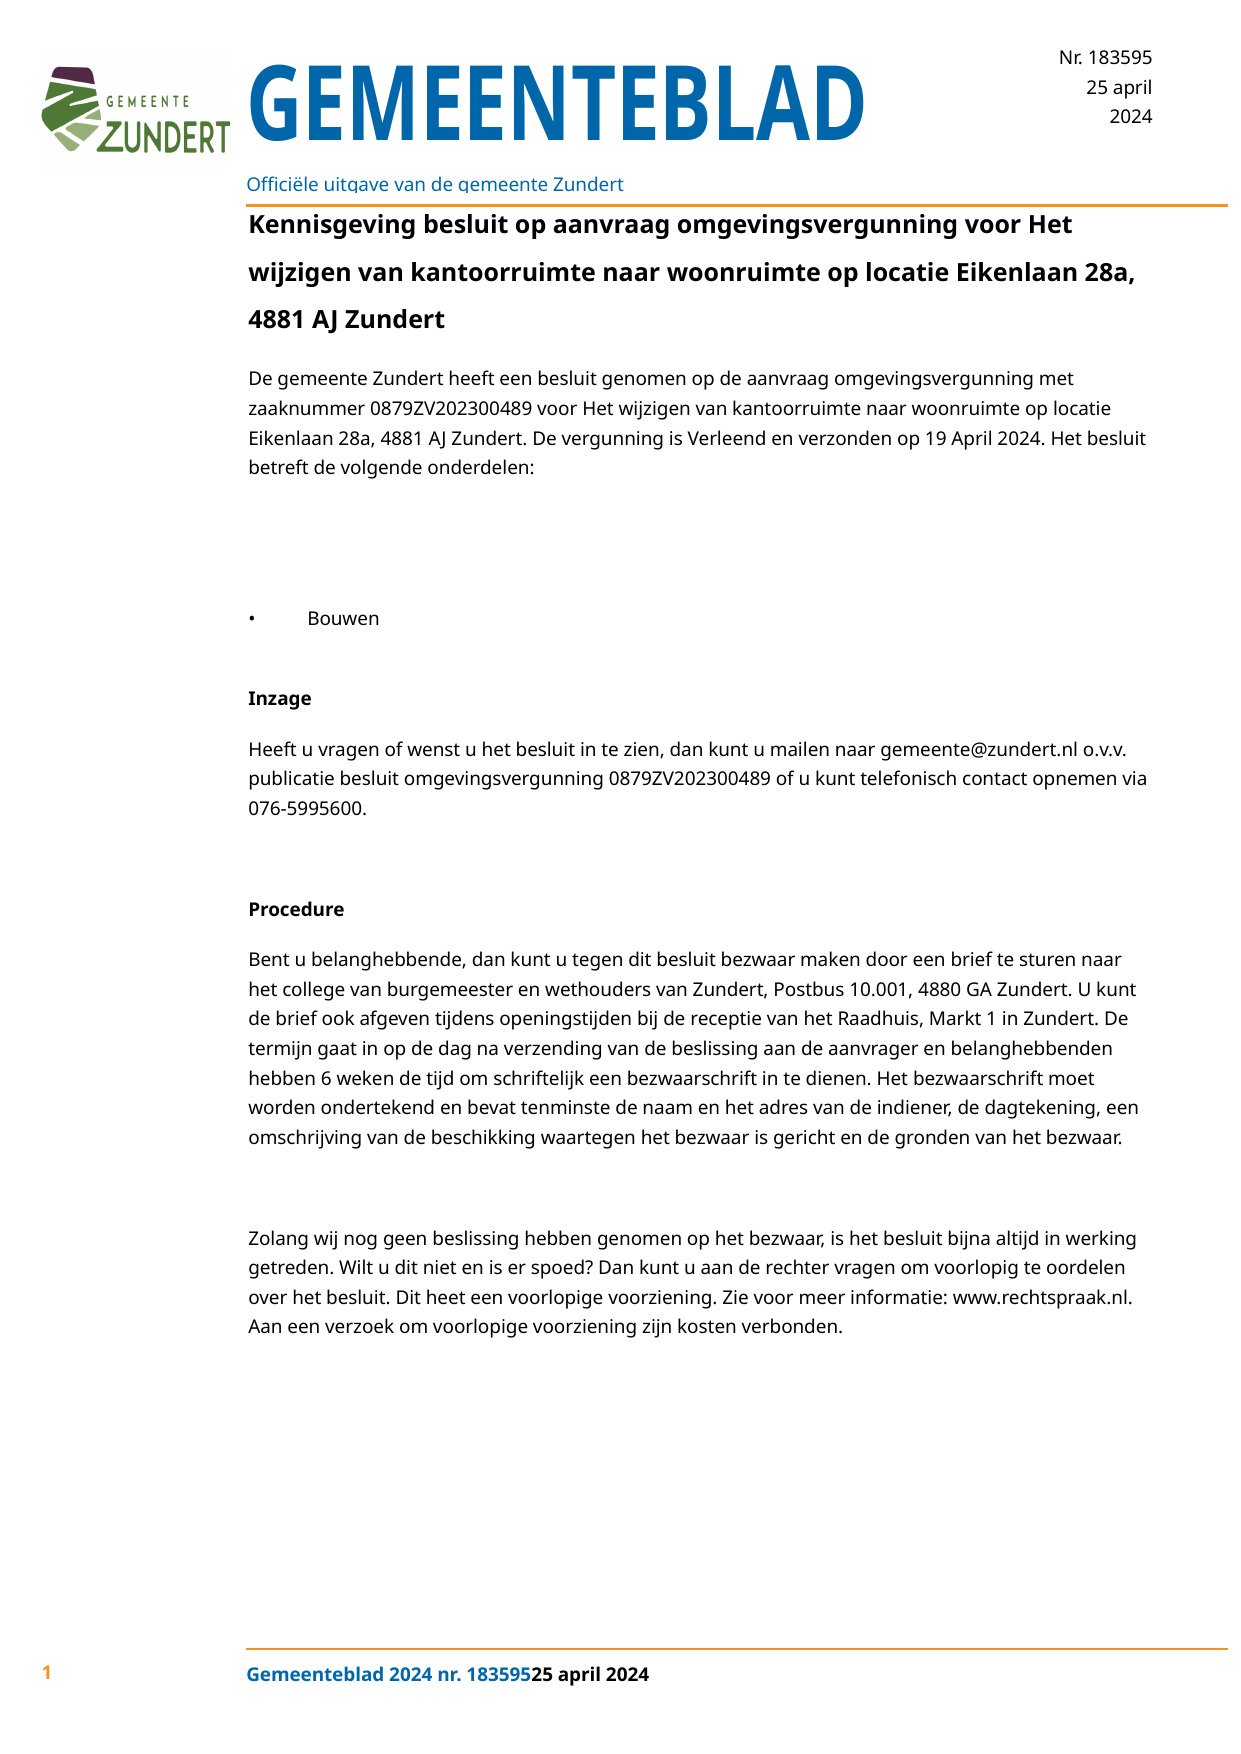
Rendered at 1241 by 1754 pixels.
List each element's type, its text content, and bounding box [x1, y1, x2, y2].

text De gemeente Zundert heeft een besluit genomen op de aanvraag omgevingsvergunning met zaaknummer 0879ZV202300489 voor Het wijzigen van kantoorruimte naar woonruimte op locatie Eikenlaan 28a, 4881 AJ Zundert. De vergunning is Verleend en verzonden op 19 April 2024. Het besluit betreft de volgende onderdelen: [248, 366, 1152, 480]
text Heeft u vragen of wenst u het besluit in te zien, dan kunt u mailen naar gemeente@zundert.nl o.v.v. publicatie besluit omgevingsvergunning 0879ZV202300489 of u kunt telefonisch contact opnemen via 076-5995600. [248, 736, 1152, 821]
text Inzage [248, 686, 1152, 711]
text Zolang wij nog geen beslissing hebben genomen op het bezwaar, is het besluit bijna altijd in werking getreden. Wilt u dit niet en is er spoed? Dan kunt u aan de rechter vragen om voorlopig te oordelen over het besluit. Dit heet een voorlopige voorziening. Zie voor meer informatie: www.rechtspraak.nl. Aan een verzoek om voorlopige voorziening zijn kosten verbonden. [248, 1225, 1152, 1339]
text Procedure [248, 896, 1152, 922]
text Kennisgeving besluit op aanvraag omgevingsvergunning voor Het wijzigen van kantoorruimte naar woonruimte op locatie Eikenlaan 28a, 4881 AJ Zundert [248, 207, 1152, 336]
picture [41, 47, 231, 172]
text Bent u belanghebbende, dan kunt u tegen dit besluit bezwaar maken door een brief te sturen naar het college van burgemeester en wethouders van Zundert, Postbus 10.001, 4880 GA Zundert. U kunt de brief ook afgeven tijdens openingstijden bij de receptie van het Raadhuis, Markt 1 in Zundert. De termijn gaat in op de dag na verzending van de beslissing aan de aanvrager en belanghebbenden hebben 6 weken de tijd om schriftelijk een bezwaarschrift in te dienen. Het bezwaarschrift moet worden ondertekend en bevat tenminste de naam en het adres van de indiener, de dagtekening, een omschrijving van de beschikking waartegen het bezwaar is gericht en de gronden van het bezwaar. [248, 946, 1152, 1149]
list Bouwen [248, 606, 1152, 631]
